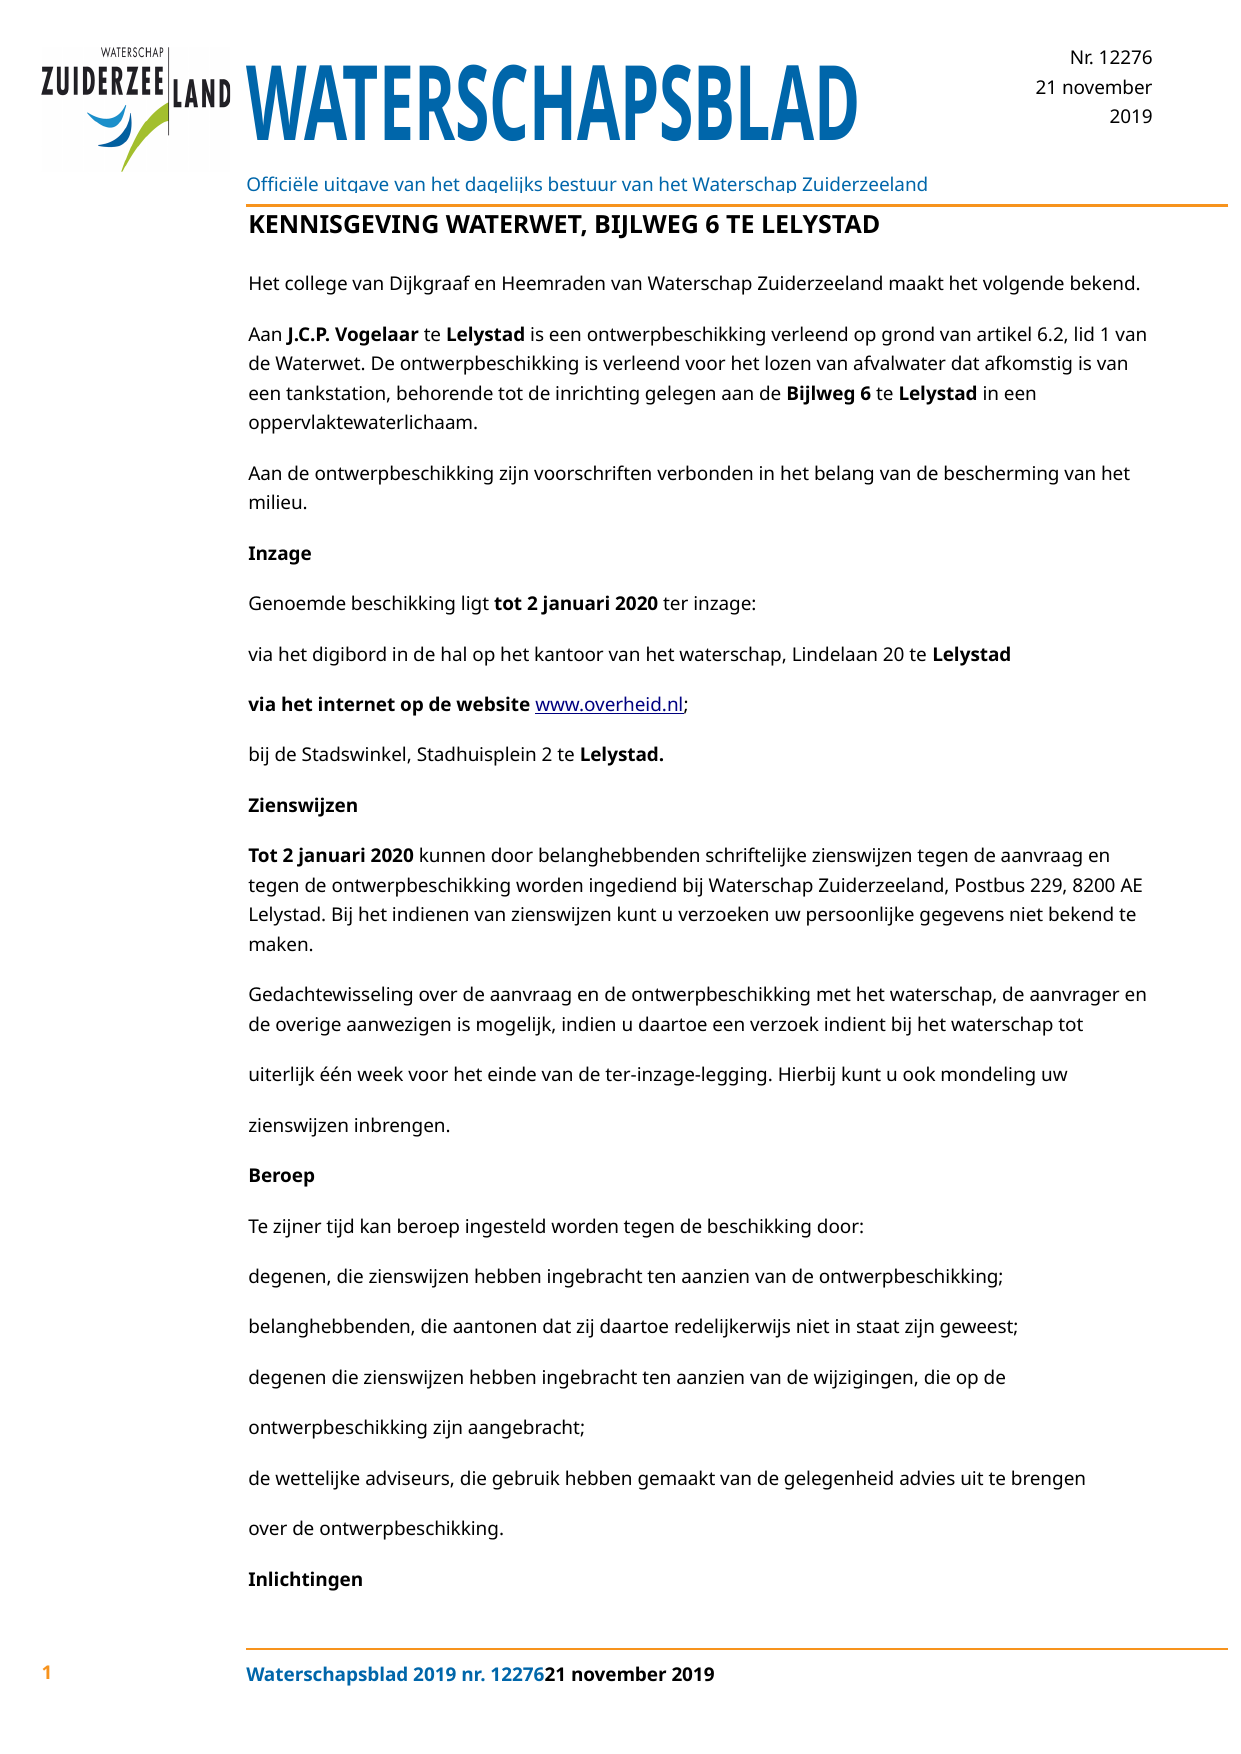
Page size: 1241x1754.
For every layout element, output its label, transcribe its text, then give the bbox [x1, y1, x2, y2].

text Inlichtingen [248, 1566, 1152, 1591]
text via het internet op de website www.overheid.nl; [248, 691, 1152, 717]
text zienswijzen inbrengen. [248, 1112, 1152, 1138]
text belanghebbenden, die aantonen dat zij daartoe redelijkerwijs niet in staat zijn geweest; [248, 1314, 1152, 1339]
text KENNISGEVING WATERWET, BIJLWEG 6 TE LELYSTAD [248, 207, 1152, 241]
text Beroep [248, 1162, 1152, 1188]
text Genoemde beschikking ligt tot 2 januari 2020 ter inzage: [248, 590, 1152, 616]
text Tot 2 januari 2020 kunnen door belanghebbenden schriftelijke zienswijzen tegen de aanvraag en tegen de ontwerpbeschikking worden ingediend bij Waterschap Zuiderzeeland, Postbus 229, 8200 AE Lelystad. Bij het indienen van zienswijzen kunt u verzoeken uw persoonlijke gegevens niet bekend te maken. [248, 842, 1152, 957]
text Aan J.C.P. Vogelaar te Lelystad is een ontwerpbeschikking verleend op grond van artikel 6.2, lid 1 van de Waterwet. De ontwerpbeschikking is verleend voor het lozen van afvalwater dat afkomstig is van een tankstation, behorende tot de inrichting gelegen aan de Bijlweg 6 te Lelystad in een oppervlaktewaterlichaam. [248, 321, 1152, 435]
text over de ontwerpbeschikking. [248, 1515, 1152, 1541]
text Zienswijzen [248, 792, 1152, 818]
text Het college van Dijkgraaf en Heemraden van Waterschap Zuiderzeeland maakt het volgende bekend. [248, 270, 1152, 296]
text via het digibord in de hal op het kantoor van het waterschap, Lindelaan 20 te Lelystad [248, 641, 1152, 666]
text Inzage [248, 540, 1152, 566]
text uiterlijk één week voor het einde van de ter-inzage-legging. Hierbij kunt u ook mondeling uw [248, 1062, 1152, 1087]
picture [41, 47, 231, 172]
text Te zijner tijd kan beroep ingesteld worden tegen de beschikking door: [248, 1213, 1152, 1238]
text de wettelijke adviseurs, die gebruik hebben gemaakt van de gelegenheid advies uit te brengen [248, 1465, 1152, 1491]
text degenen die zienswijzen hebben ingebracht ten aanzien van de wijzigingen, die op de [248, 1364, 1152, 1390]
text Aan de ontwerpbeschikking zijn voorschriften verbonden in het belang van de bescherming van het milieu. [248, 460, 1152, 515]
text ontwerpbeschikking zijn aangebracht; [248, 1414, 1152, 1440]
text Gedachtewisseling over de aanvraag en de ontwerpbeschikking met het waterschap, de aanvrager en de overige aanwezigen is mogelijk, indien u daartoe een verzoek indient bij het waterschap tot [248, 982, 1152, 1037]
text bij de Stadswinkel, Stadhuisplein 2 te Lelystad. [248, 742, 1152, 767]
text degenen, die zienswijzen hebben ingebracht ten aanzien van de ontwerpbeschikking; [248, 1263, 1152, 1289]
